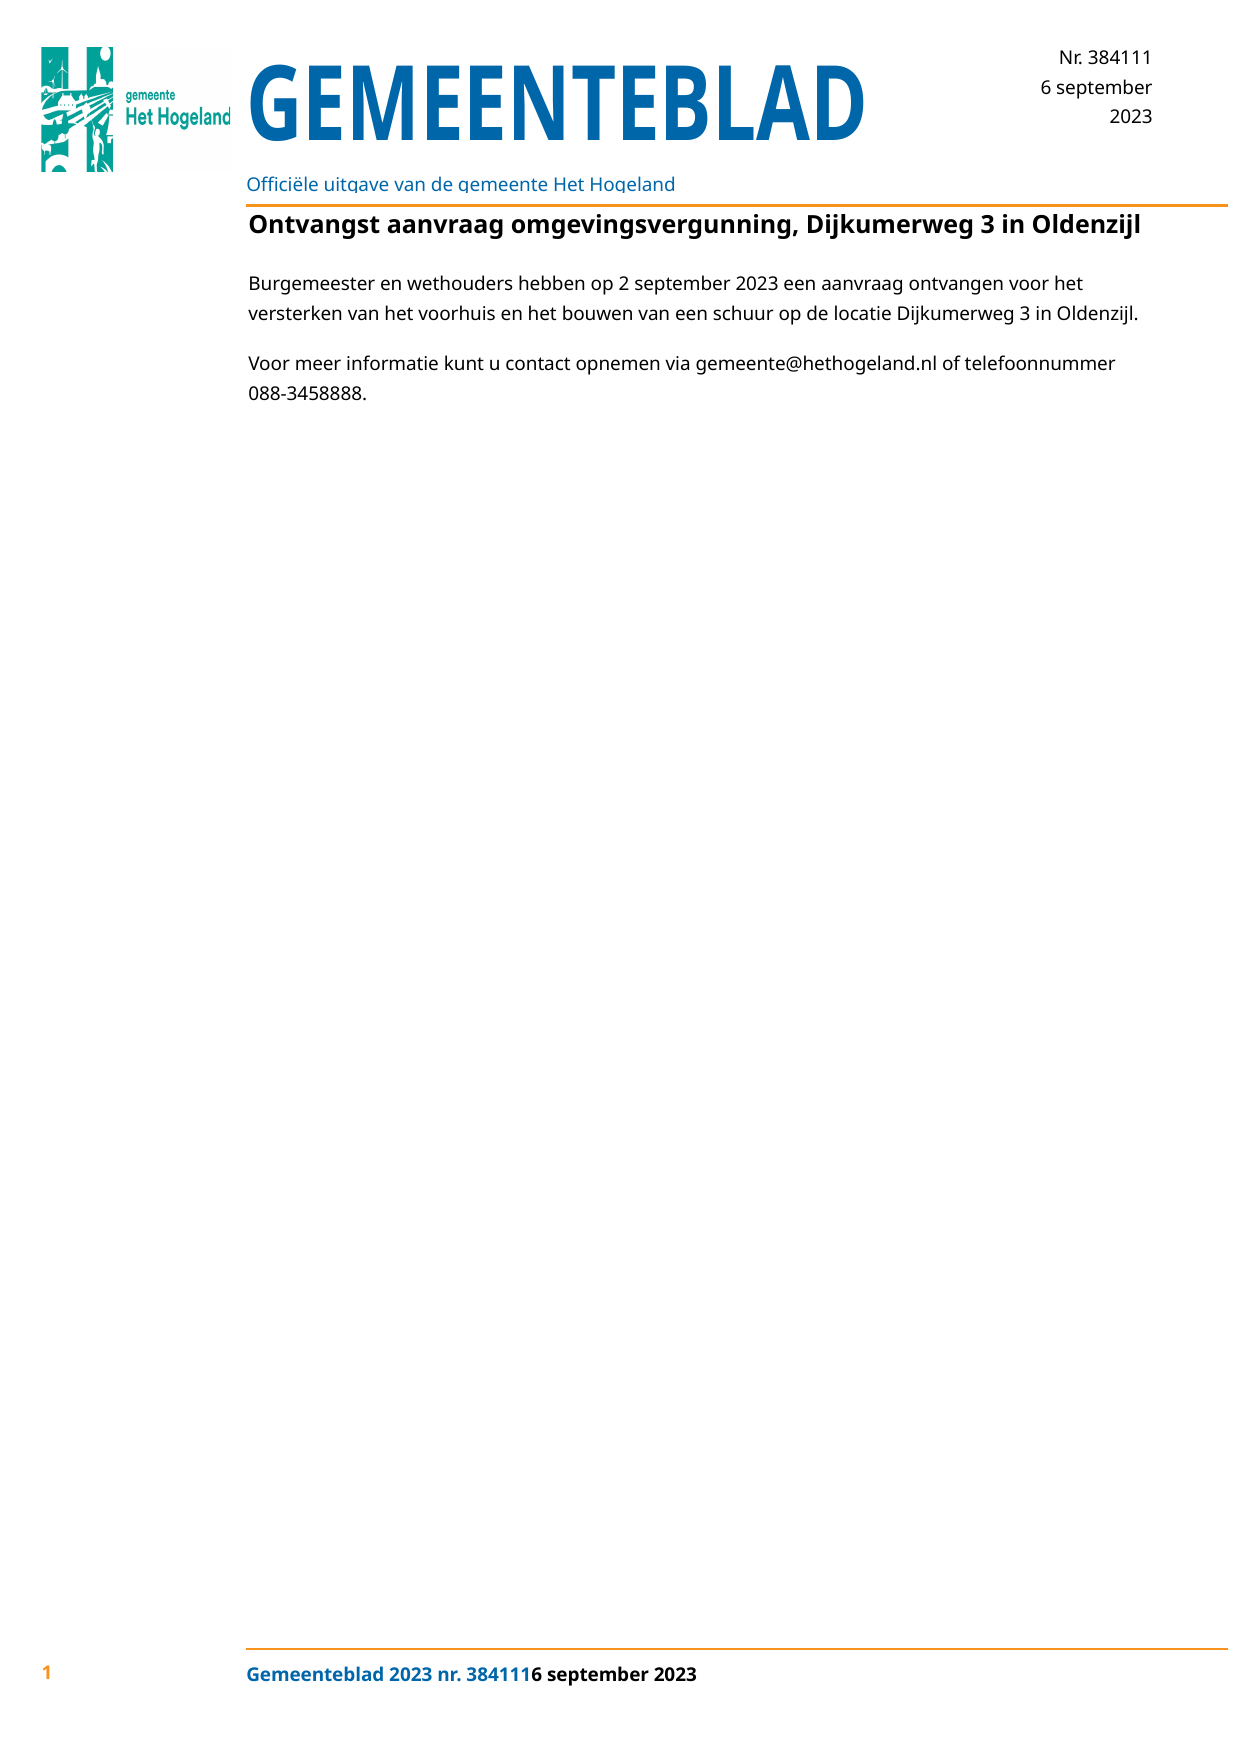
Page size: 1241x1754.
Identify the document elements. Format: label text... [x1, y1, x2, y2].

text Ontvangst aanvraag omgevingsvergunning, Dijkumerweg 3 in Oldenzijl [248, 207, 1152, 241]
text Burgemeester en wethouders hebben op 2 september 2023 een aanvraag ontvangen voor het versterken van het voorhuis en het bouwen van een schuur op de locatie Dijkumerweg 3 in Oldenzijl. [248, 270, 1152, 326]
picture [41, 47, 231, 172]
text Voor meer informatie kunt u contact opnemen via gemeente@hethogeland.nl of telefoonnummer 088-3458888. [248, 350, 1152, 406]
